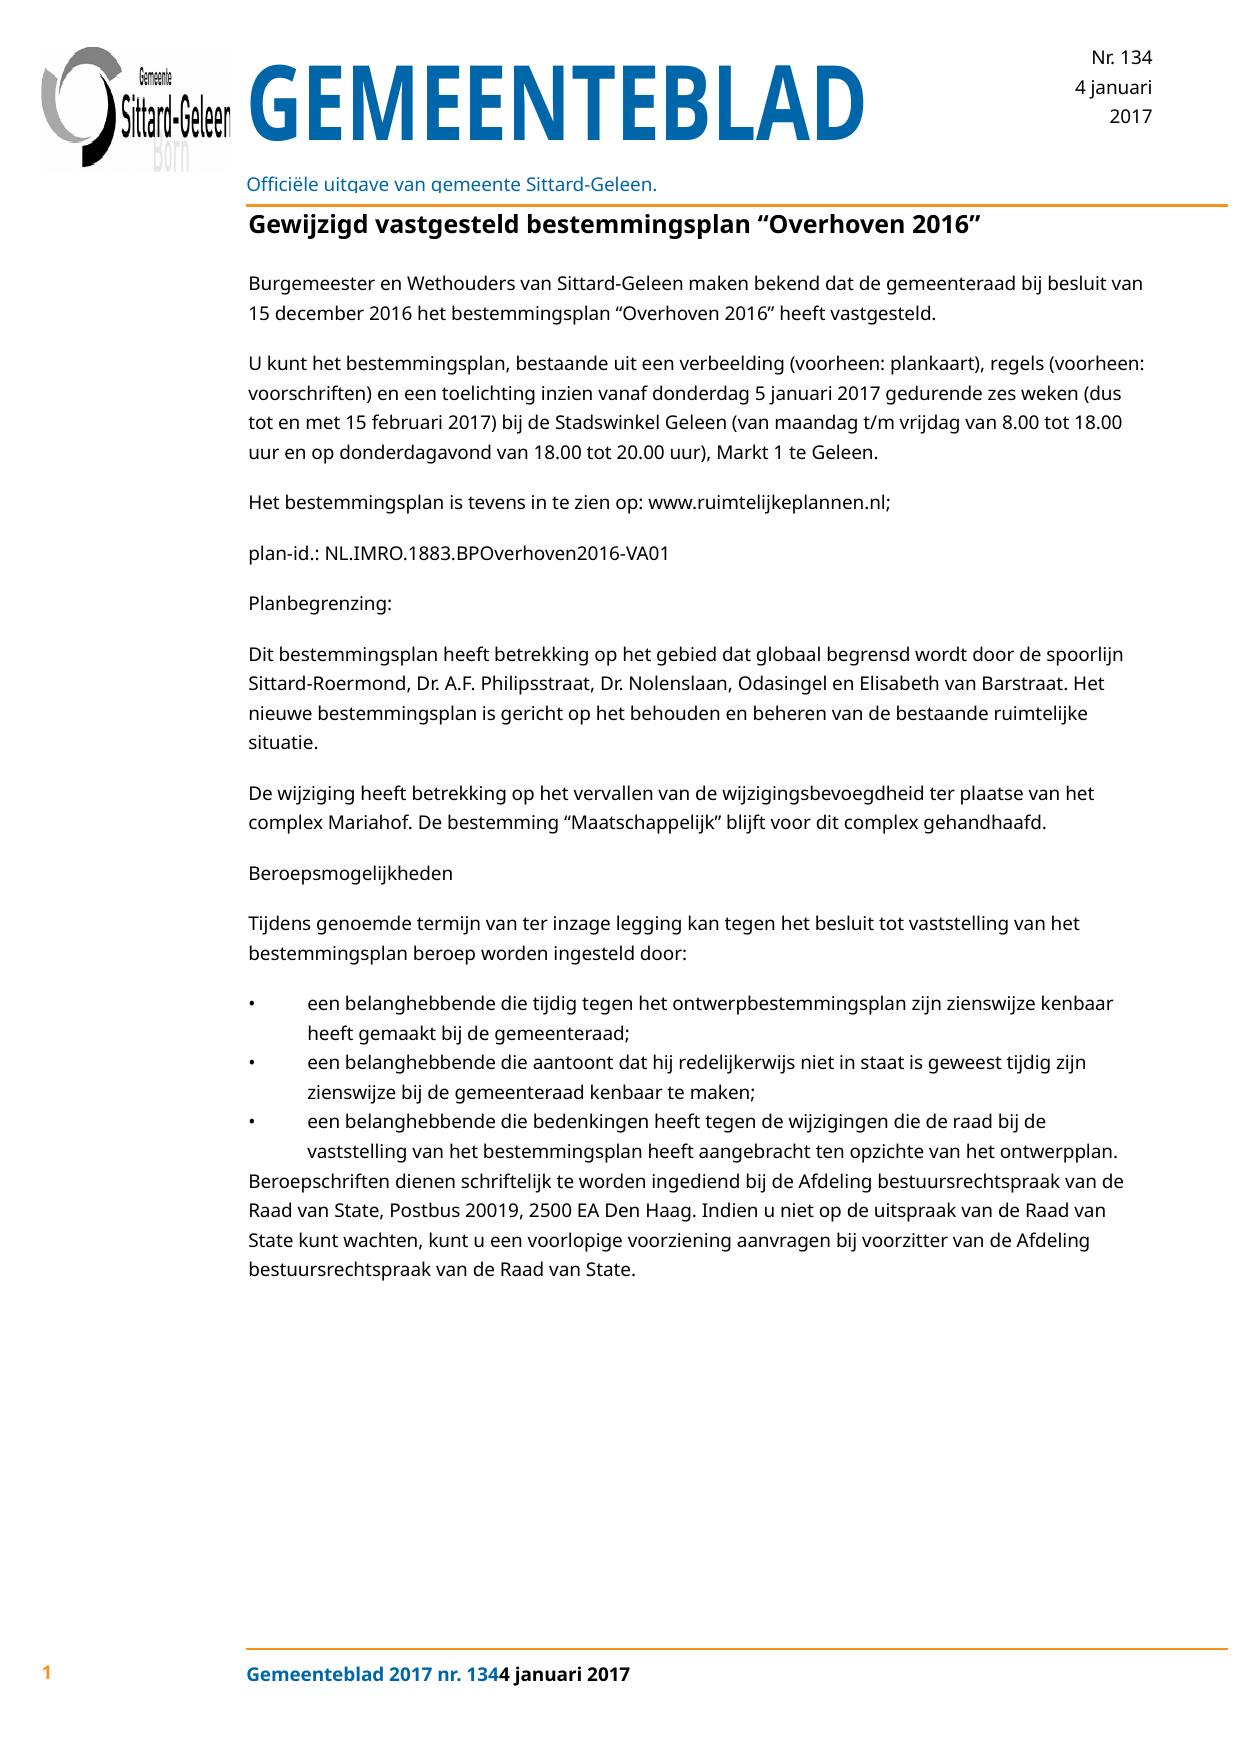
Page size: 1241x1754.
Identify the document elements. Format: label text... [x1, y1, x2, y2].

text Gewijzigd vastgesteld bestemmingsplan “Overhoven 2016” [248, 207, 1152, 241]
picture [41, 47, 231, 172]
text Het bestemmingsplan is tevens in te zien op: www.ruimtelijkeplannen.nl; [248, 489, 1152, 515]
text Burgemeester en Wethouders van Sittard-Geleen maken bekend dat de gemeenteraad bij besluit van 15 december 2016 het bestemmingsplan “Overhoven 2016” heeft vastgesteld. [248, 270, 1152, 326]
text U kunt het bestemmingsplan, bestaande uit een verbeelding (voorheen: plankaart), regels (voorheen: voorschriften) en een toelichting inzien vanaf donderdag 5 januari 2017 gedurende zes weken (dus tot en met 15 februari 2017) bij de Stadswinkel Geleen (van maandag t/m vrijdag van 8.00 tot 18.00 uur en op donderdagavond van 18.00 tot 20.00 uur), Markt 1 te Geleen. [248, 350, 1152, 465]
text Planbegrenzing: [248, 590, 1152, 616]
list een belanghebbende die aantoont dat hij redelijkerwijs niet in staat is geweest tijdig zijn zienswijze bij de gemeenteraad kenbaar te maken; [248, 1049, 1152, 1105]
text Dit bestemmingsplan heeft betrekking op het gebied dat globaal begrensd wordt door de spoorlijn Sittard-Roermond, Dr. A.F. Philipsstraat, Dr. Nolenslaan, Odasingel en Elisabeth van Barstraat. Het nieuwe bestemmingsplan is gericht op het behouden en beheren van de bestaande ruimtelijke situatie. [248, 641, 1152, 755]
text plan-id.: NL.IMRO.1883.BPOverhoven2016-VA01 [248, 540, 1152, 566]
text Beroepsmogelijkheden [248, 860, 1152, 886]
list een belanghebbende die bedenkingen heeft tegen de wijzigingen die de raad bij de vaststelling van het bestemmingsplan heeft aangebracht ten opzichte van het ontwerpplan. [248, 1109, 1152, 1164]
list een belanghebbende die tijdig tegen het ontwerpbestemmingsplan zijn zienswijze kenbaar heeft gemaakt bij de gemeenteraad; [248, 990, 1152, 1046]
text De wijziging heeft betrekking op het vervallen van de wijzigingsbevoegdheid ter plaatse van het complex Mariahof. De bestemming “Maatschappelijk” blijft voor dit complex gehandhaafd. [248, 780, 1152, 835]
text Beroepschriften dienen schriftelijk te worden ingediend bij de Afdeling bestuursrechtspraak van de Raad van State, Postbus 20019, 2500 EA Den Haag. Indien u niet op de uitspraak van de Raad van State kunt wachten, kunt u een voorlopige voorziening aanvragen bij voorzitter van de Afdeling bestuursrechtspraak van de Raad van State. [248, 1168, 1152, 1282]
text Tijdens genoemde termijn van ter inzage legging kan tegen het besluit tot vaststelling van het bestemmingsplan beroep worden ingesteld door: [248, 910, 1152, 966]
